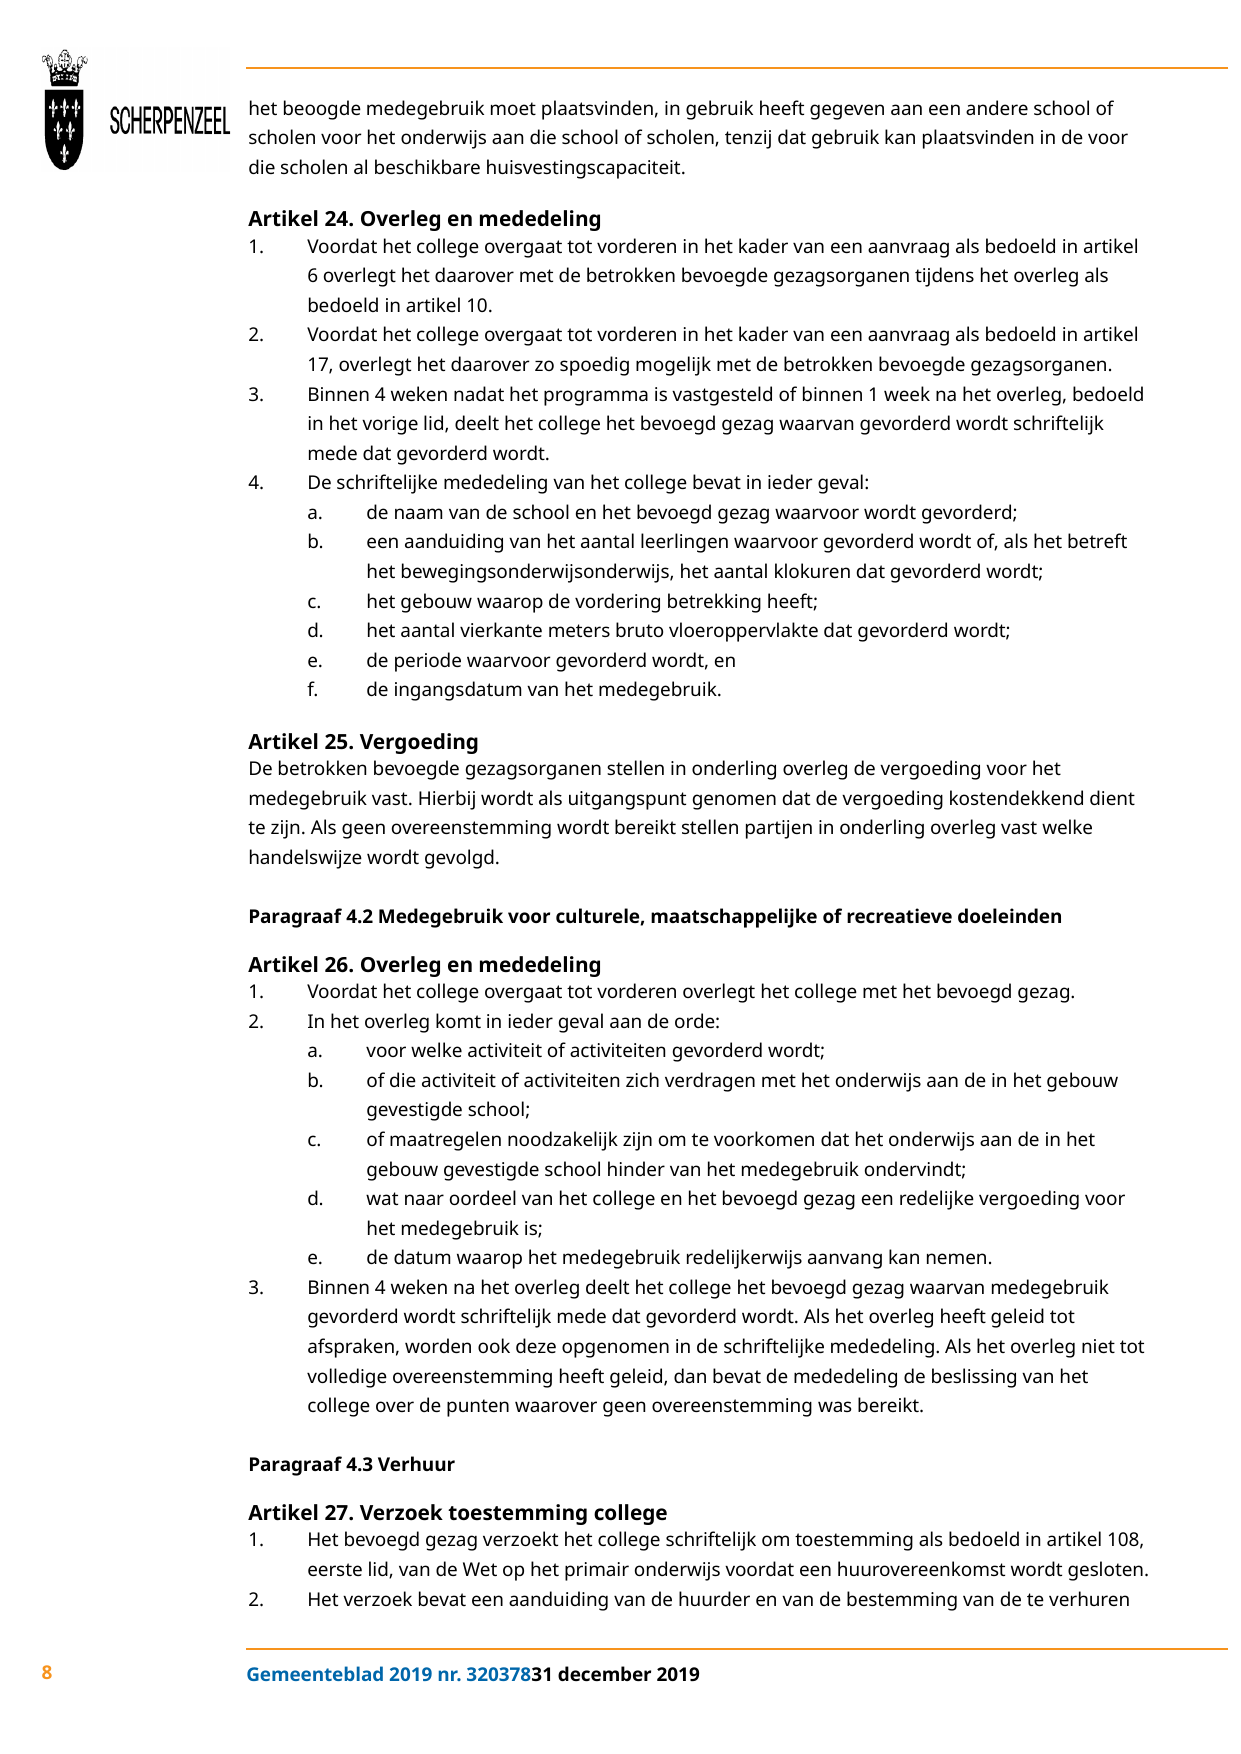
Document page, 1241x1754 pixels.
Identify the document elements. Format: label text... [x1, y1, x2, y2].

text het beoogde medegebruik moet plaatsvinden, in gebruik heeft gegeven aan een andere school of scholen voor het onderwijs aan die school of scholen, tenzij dat gebruik kan plaatsvinden in de voor die scholen al beschikbare huisvestingscapaciteit. [248, 95, 1152, 180]
text Paragraaf 4.2 Medegebruik voor culturele, maatschappelijke of recreatieve doeleinden [248, 903, 1152, 929]
list of die activiteit of activiteiten zich verdragen met het onderwijs aan de in het gebouw gevestigde school; [307, 1067, 1152, 1122]
list In het overleg komt in ieder geval aan de orde: [248, 1008, 1152, 1034]
list Het bevoegd gezag verzoekt het college schriftelijk om toestemming als bedoeld in artikel 108, eerste lid, van de Wet op het primair onderwijs voordat een huurovereenkomst wordt gesloten. [248, 1527, 1152, 1582]
list de datum waarop het medegebruik redelijkerwijs aanvang kan nemen. [307, 1244, 1152, 1270]
list De schriftelijke mededeling van het college bevat in ieder geval: [248, 469, 1152, 495]
list Voordat het college overgaat tot vorderen overlegt het college met het bevoegd gezag. [248, 978, 1152, 1004]
text De betrokken bevoegde gezagsorganen stellen in onderling overleg de vergoeding voor het medegebruik vast. Hierbij wordt als uitgangspunt genomen dat de vergoeding kostendekkend dient te zijn. Als geen overeenstemming wordt bereikt stellen partijen in onderling overleg vast welke handelswijze wordt gevolgd. [248, 755, 1152, 870]
list voor welke activiteit of activiteiten gevorderd wordt; [307, 1037, 1152, 1063]
list Het verzoek bevat een aanduiding van de huurder en van de bestemming van de te verhuren [248, 1586, 1152, 1612]
list het aantal vierkante meters bruto vloeroppervlakte dat gevorderd wordt; [307, 617, 1152, 643]
list Voordat het college overgaat tot vorderen in het kader van een aanvraag als bedoeld in artikel 17, overlegt het daarover zo spoedig mogelijk met de betrokken bevoegde gezagsorganen. [248, 322, 1152, 377]
text Artikel 24. Overleg en mededeling [248, 204, 1152, 233]
list een aanduiding van het aantal leerlingen waarvoor gevorderd wordt of, als het betreft het bewegingsonderwijsonderwijs, het aantal klokuren dat gevorderd wordt; [307, 529, 1152, 584]
text Artikel 25. Vergoeding [248, 727, 1152, 755]
text Artikel 26. Overleg en mededeling [248, 950, 1152, 978]
text Paragraaf 4.3 Verhuur [248, 1452, 1152, 1477]
list het gebouw waarop de vordering betrekking heeft; [307, 588, 1152, 613]
list de ingangsdatum van het medegebruik. [307, 677, 1152, 702]
list Binnen 4 weken na het overleg deelt het college het bevoegd gezag waarvan medegebruik gevorderd wordt schriftelijk mede dat gevorderd wordt. Als het overleg heeft geleid tot afspraken, worden ook deze opgenomen in de schriftelijke mededeling. Als het overleg niet tot volledige overeenstemming heeft geleid, dan bevat de mededeling de beslissing van het college over de punten waarover geen overeenstemming was bereikt. [248, 1274, 1152, 1418]
picture [41, 47, 231, 172]
list wat naar oordeel van het college en het bevoegd gezag een redelijke vergoeding voor het medegebruik is; [307, 1185, 1152, 1241]
list Voordat het college overgaat tot vorderen in het kader van een aanvraag als bedoeld in artikel 6 overlegt het daarover met de betrokken bevoegde gezagsorganen tijdens het overleg als bedoeld in artikel 10. [248, 233, 1152, 318]
list of maatregelen noodzakelijk zijn om te voorkomen dat het onderwijs aan de in het gebouw gevestigde school hinder van het medegebruik ondervindt; [307, 1126, 1152, 1182]
text Artikel 27. Verzoek toestemming college [248, 1498, 1152, 1527]
list de periode waarvoor gevorderd wordt, en [307, 647, 1152, 673]
list Binnen 4 weken nadat het programma is vastgesteld of binnen 1 week na het overleg, bedoeld in het vorige lid, deelt het college het bevoegd gezag waarvan gevorderd wordt schriftelijk mede dat gevorderd wordt. [248, 381, 1152, 466]
list de naam van de school en het bevoegd gezag waarvoor wordt gevorderd; [307, 499, 1152, 525]
